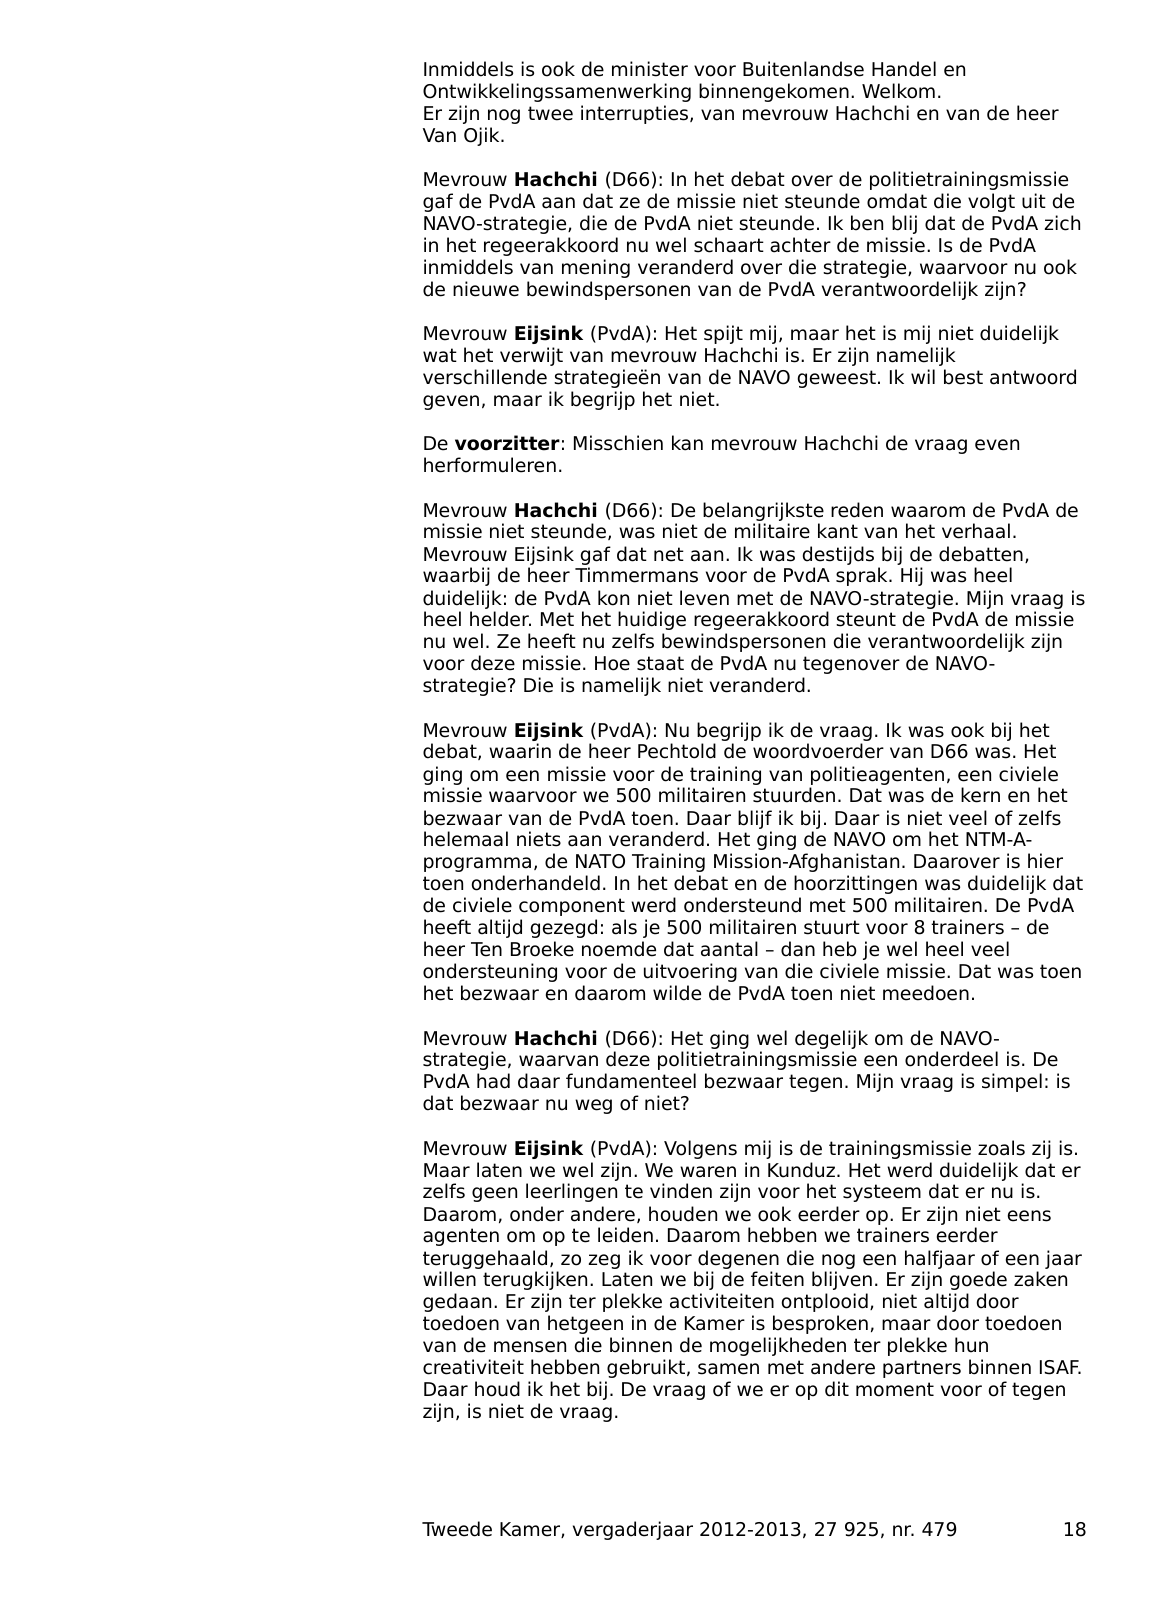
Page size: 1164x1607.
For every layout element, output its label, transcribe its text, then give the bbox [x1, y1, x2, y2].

text Mevrouw Hachchi (D66): Het ging wel degelijk om de NAVO-strategie, waarvan deze politietrainingsmissie een onderdeel is. De PvdA had daar fundamenteel bezwaar tegen. Mijn vraag is simpel: is dat bezwaar nu weg of niet? [422, 1027, 1087, 1115]
text Er zijn nog twee interrupties, van mevrouw Hachchi en van de heer Van Ojik. [422, 103, 1087, 147]
text De voorzitter: Misschien kan mevrouw Hachchi de vraag even herformuleren. [422, 433, 1087, 477]
text Inmiddels is ook de minister voor Buitenlandse Handel en Ontwikkelingssamenwerking binnengekomen. Welkom. [422, 59, 1087, 103]
text Mevrouw Hachchi (D66): De belangrijkste reden waarom de PvdA de missie niet steunde, was niet de militaire kant van het verhaal. Mevrouw Eijsink gaf dat net aan. Ik was destijds bij de debatten, waarbij de heer Timmermans voor de PvdA sprak. Hij was heel duidelijk: de PvdA kon niet leven met de NAVO-strategie. Mijn vraag is heel helder. Met het huidige regeerakkoord steunt de PvdA de missie nu wel. Ze heeft nu zelfs bewindspersonen die verantwoordelijk zijn voor deze missie. Hoe staat de PvdA nu tegenover de NAVO-strategie? Die is namelijk niet veranderd. [422, 499, 1087, 697]
text Mevrouw Eijsink (PvdA): Nu begrijp ik de vraag. Ik was ook bij het debat, waarin de heer Pechtold de woordvoerder van D66 was. Het ging om een missie voor de training van politieagenten, een civiele missie waarvoor we 500 militairen stuurden. Dat was de kern en het bezwaar van de PvdA toen. Daar blijf ik bij. Daar is niet veel of zelfs helemaal niets aan veranderd. Het ging de NAVO om het NTM-A-programma, de NATO Training Mission-Afghanistan. Daarover is hier toen onderhandeld. In het debat en de hoorzittingen was duidelijk dat de civiele component werd ondersteund met 500 militairen. De PvdA heeft altijd gezegd: als je 500 militairen stuurt voor 8 trainers – de heer Ten Broeke noemde dat aantal – dan heb je wel heel veel ondersteuning voor de uitvoering van die civiele missie. Dat was toen het bezwaar en daarom wilde de PvdA toen niet meedoen. [422, 719, 1087, 1005]
text Mevrouw Eijsink (PvdA): Het spijt mij, maar het is mij niet duidelijk wat het verwijt van mevrouw Hachchi is. Er zijn namelijk verschillende strategieën van de NAVO geweest. Ik wil best antwoord geven, maar ik begrijp het niet. [422, 323, 1087, 411]
text Mevrouw Hachchi (D66): In het debat over de politietrainingsmissie gaf de PvdA aan dat ze de missie niet steunde omdat die volgt uit de NAVO-strategie, die de PvdA niet steunde. Ik ben blij dat de PvdA zich in het regeerakkoord nu wel schaart achter de missie. Is de PvdA inmiddels van mening veranderd over die strategie, waarvoor nu ook de nieuwe bewindspersonen van de PvdA verantwoordelijk zijn? [422, 169, 1087, 301]
text Mevrouw Eijsink (PvdA): Volgens mij is de trainingsmissie zoals zij is. Maar laten we wel zijn. We waren in Kunduz. Het werd duidelijk dat er zelfs geen leerlingen te vinden zijn voor het systeem dat er nu is. Daarom, onder andere, houden we ook eerder op. Er zijn niet eens agenten om op te leiden. Daarom hebben we trainers eerder teruggehaald, zo zeg ik voor degenen die nog een halfjaar of een jaar willen terugkijken. Laten we bij de feiten blijven. Er zijn goede zaken gedaan. Er zijn ter plekke activiteiten ontplooid, niet altijd door toedoen van hetgeen in de Kamer is besproken, maar door toedoen van de mensen die binnen de mogelijkheden ter plekke hun creativiteit hebben gebruikt, samen met andere partners binnen ISAF. Daar houd ik het bij. De vraag of we er op dit moment voor of tegen zijn, is niet de vraag. [422, 1137, 1087, 1423]
